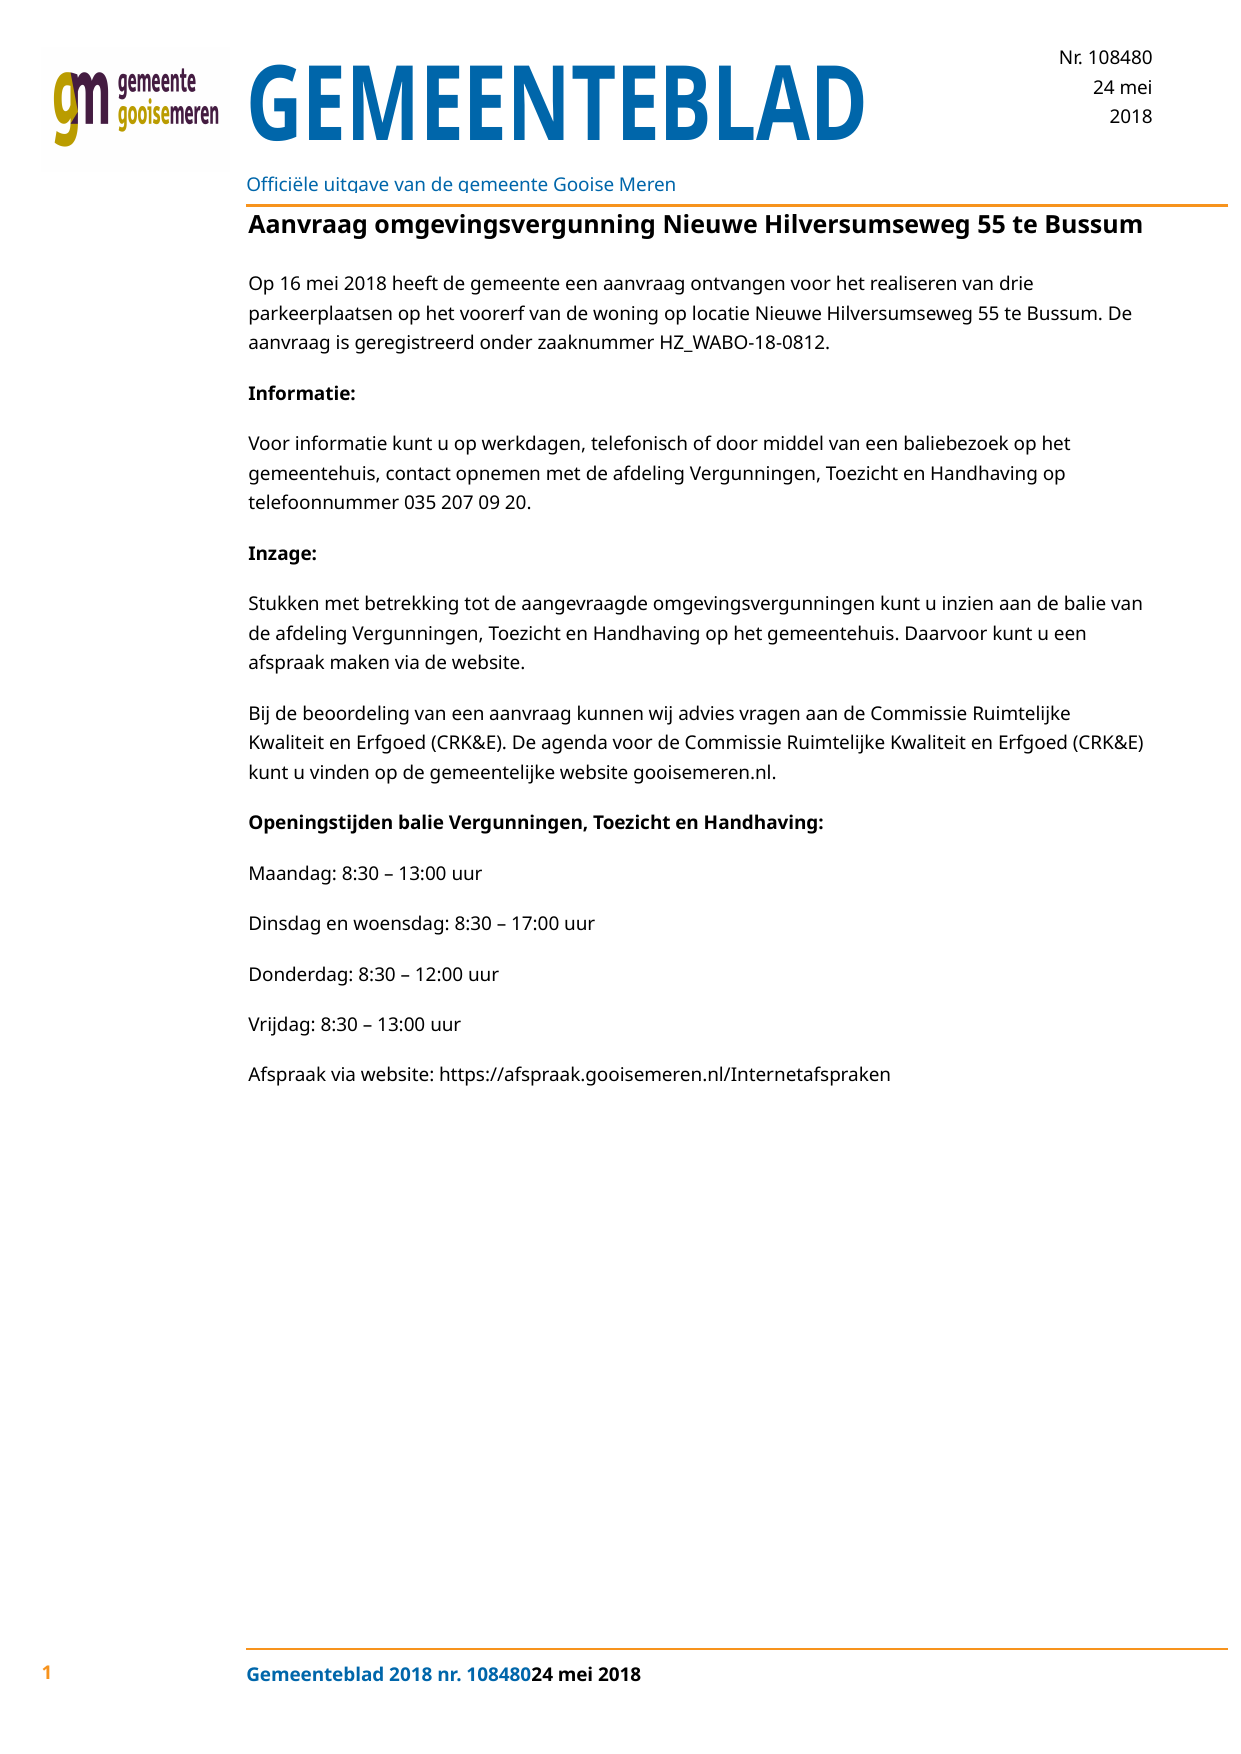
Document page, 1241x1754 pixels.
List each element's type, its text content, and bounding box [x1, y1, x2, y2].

text Donderdag: 8:30 – 12:00 uur [248, 961, 1152, 986]
text Afspraak via website: https://afspraak.gooisemeren.nl/Internetafspraken [248, 1062, 1152, 1087]
text Inzage: [248, 540, 1152, 566]
text Dinsdag en woensdag: 8:30 – 17:00 uur [248, 910, 1152, 936]
text Openingstijden balie Vergunningen, Toezicht en Handhaving: [248, 809, 1152, 835]
picture [41, 47, 231, 172]
text Stukken met betrekking tot de aangevraagde omgevingsvergunningen kunt u inzien aan de balie van de afdeling Vergunningen, Toezicht en Handhaving op het gemeentehuis. Daarvoor kunt u een afspraak maken via de website. [248, 590, 1152, 675]
text Maandag: 8:30 – 13:00 uur [248, 860, 1152, 886]
text Op 16 mei 2018 heeft de gemeente een aanvraag ontvangen voor het realiseren van drie parkeerplaatsen op het voorerf van de woning op locatie Nieuwe Hilversumseweg 55 te Bussum. De aanvraag is geregistreerd onder zaaknummer HZ_WABO-18-0812. [248, 270, 1152, 355]
text Voor informatie kunt u op werkdagen, telefonisch of door middel van een baliebezoek op het gemeentehuis, contact opnemen met de afdeling Vergunningen, Toezicht en Handhaving op telefoonnummer 035 207 09 20. [248, 430, 1152, 515]
text Bij de beoordeling van een aanvraag kunnen wij advies vragen aan de Commissie Ruimtelijke Kwaliteit en Erfgoed (CRK&E). De agenda voor de Commissie Ruimtelijke Kwaliteit en Erfgoed (CRK&E) kunt u vinden op de gemeentelijke website gooisemeren.nl. [248, 700, 1152, 785]
text Vrijdag: 8:30 – 13:00 uur [248, 1011, 1152, 1037]
text Aanvraag omgevingsvergunning Nieuwe Hilversumseweg 55 te Bussum [248, 207, 1152, 241]
text Informatie: [248, 380, 1152, 406]
